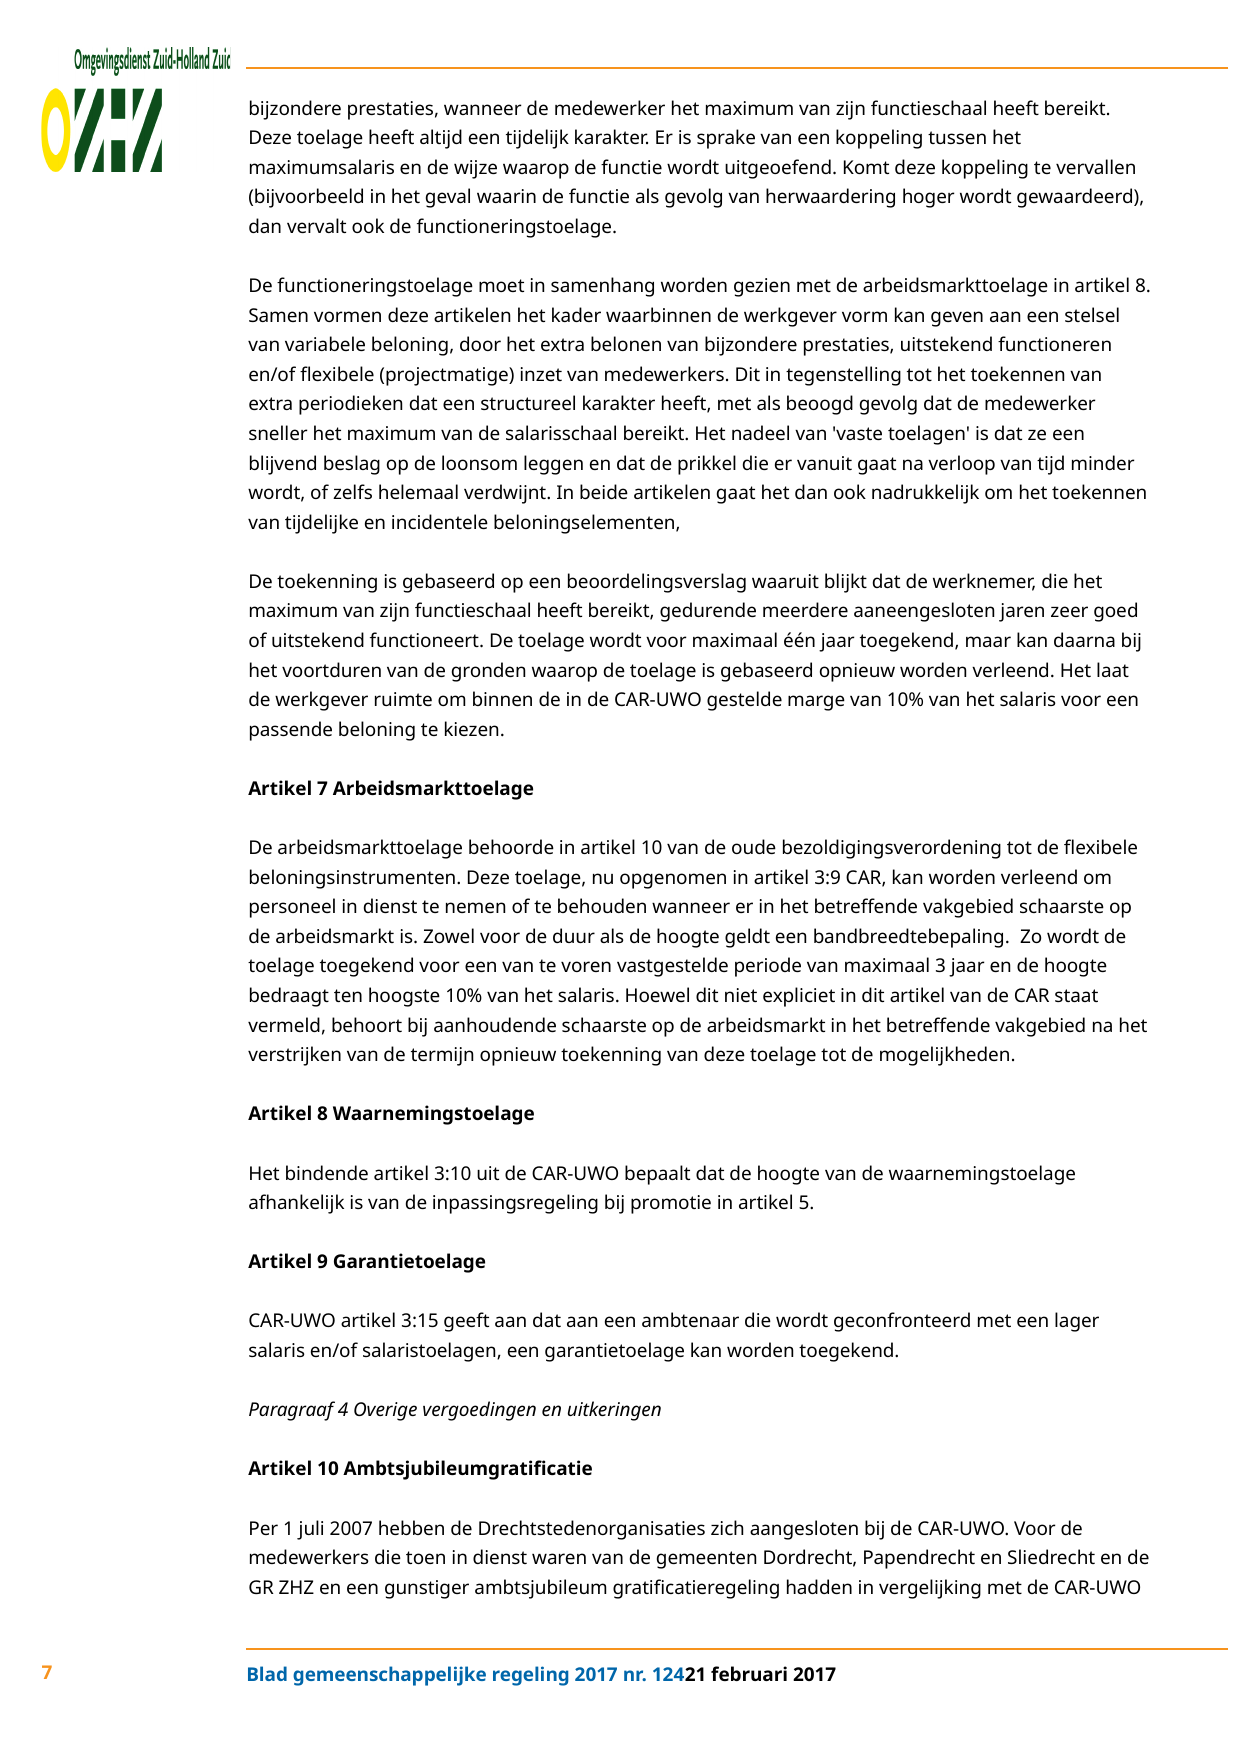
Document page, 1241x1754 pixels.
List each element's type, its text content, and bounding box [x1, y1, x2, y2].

text bijzondere prestaties, wanneer de medewerker het maximum van zijn functieschaal heeft bereikt. Deze toelage heeft altijd een tijdelijk karakter. Er is sprake van een koppeling tussen het maximumsalaris en de wijze waarop de functie wordt uitgeoefend. Komt deze koppeling te vervallen (bijvoorbeeld in het geval waarin de functie als gevolg van herwaardering hoger wordt gewaardeerd), dan vervalt ook de functioneringstoelage. [248, 95, 1152, 239]
text Het bindende artikel 3:10 uit de CAR-UWO bepaalt dat de hoogte van de waarnemingstoelage afhankelijk is van de inpassingsregeling bij promotie in artikel 5. [248, 1160, 1152, 1215]
text Artikel 9 Garantietoelage [248, 1248, 1152, 1274]
picture [41, 47, 231, 172]
text CAR-UWO artikel 3:15 geeft aan dat aan een ambtenaar die wordt geconfronteerd met een lager salaris en/of salaristoelagen, een garantietoelage kan worden toegekend. [248, 1308, 1152, 1363]
text De toekenning is gebaseerd op een beoordelingsverslag waaruit blijkt dat de werknemer, die het maximum van zijn functieschaal heeft bereikt, gedurende meerdere aaneengesloten jaren zeer goed of uitstekend functioneert. De toelage wordt voor maximaal één jaar toegekend, maar kan daarna bij het voortduren van de gronden waarop de toelage is gebaseerd opnieuw worden verleend. Het laat de werkgever ruimte om binnen de in de CAR-UWO gestelde marge van 10% van het salaris voor een passende beloning te kiezen. [248, 568, 1152, 742]
text Paragraaf 4 Overige vergoedingen en uitkeringen [248, 1396, 1152, 1422]
text Artikel 10 Ambtsjubileumgratificatie [248, 1456, 1152, 1481]
text Artikel 7 Arbeidsmarkttoelage [248, 775, 1152, 801]
text Per 1 juli 2007 hebben de Drechtstedenorganisaties zich aangesloten bij de CAR-UWO. Voor de medewerkers die toen in dienst waren van de gemeenten Dordrecht, Papendrecht en Sliedrecht en de GR ZHZ en een gunstiger ambtsjubileum gratificatieregeling hadden in vergelijking met de CAR-UWO [248, 1515, 1152, 1600]
text De functioneringstoelage moet in samenhang worden gezien met de arbeidsmarkttoelage in artikel 8. Samen vormen deze artikelen het kader waarbinnen de werkgever vorm kan geven aan een stelsel van variabele beloning, door het extra belonen van bijzondere prestaties, uitstekend functioneren en/of flexibele (projectmatige) inzet van medewerkers. Dit in tegenstelling tot het toekennen van extra periodieken dat een structureel karakter heeft, met als beoogd gevolg dat de medewerker sneller het maximum van de salarisschaal bereikt. Het nadeel van 'vaste toelagen' is dat ze een blijvend beslag op de loonsom leggen en dat de prikkel die er vanuit gaat na verloop van tijd minder wordt, of zelfs helemaal verdwijnt. In beide artikelen gaat het dan ook nadrukkelijk om het toekennen van tijdelijke en incidentele beloningselementen, [248, 272, 1152, 535]
text Artikel 8 Waarnemingstoelage [248, 1101, 1152, 1126]
text De arbeidsmarkttoelage behoorde in artikel 10 van de oude bezoldigingsverordening tot de flexibele beloningsinstrumenten. Deze toelage, nu opgenomen in artikel 3:9 CAR, kan worden verleend om personeel in dienst te nemen of te behouden wanneer er in het betreffende vakgebied schaarste op de arbeidsmarkt is. Zowel voor de duur als de hoogte geldt een bandbreedtebepaling. Zo wordt de toelage toegekend voor een van te voren vastgestelde periode van maximaal 3 jaar en de hoogte bedraagt ten hoogste 10% van het salaris. Hoewel dit niet expliciet in dit artikel van de CAR staat vermeld, behoort bij aanhoudende schaarste op de arbeidsmarkt in het betreffende vakgebied na het verstrijken van de termijn opnieuw toekenning van deze toelage tot de mogelijkheden. [248, 834, 1152, 1067]
